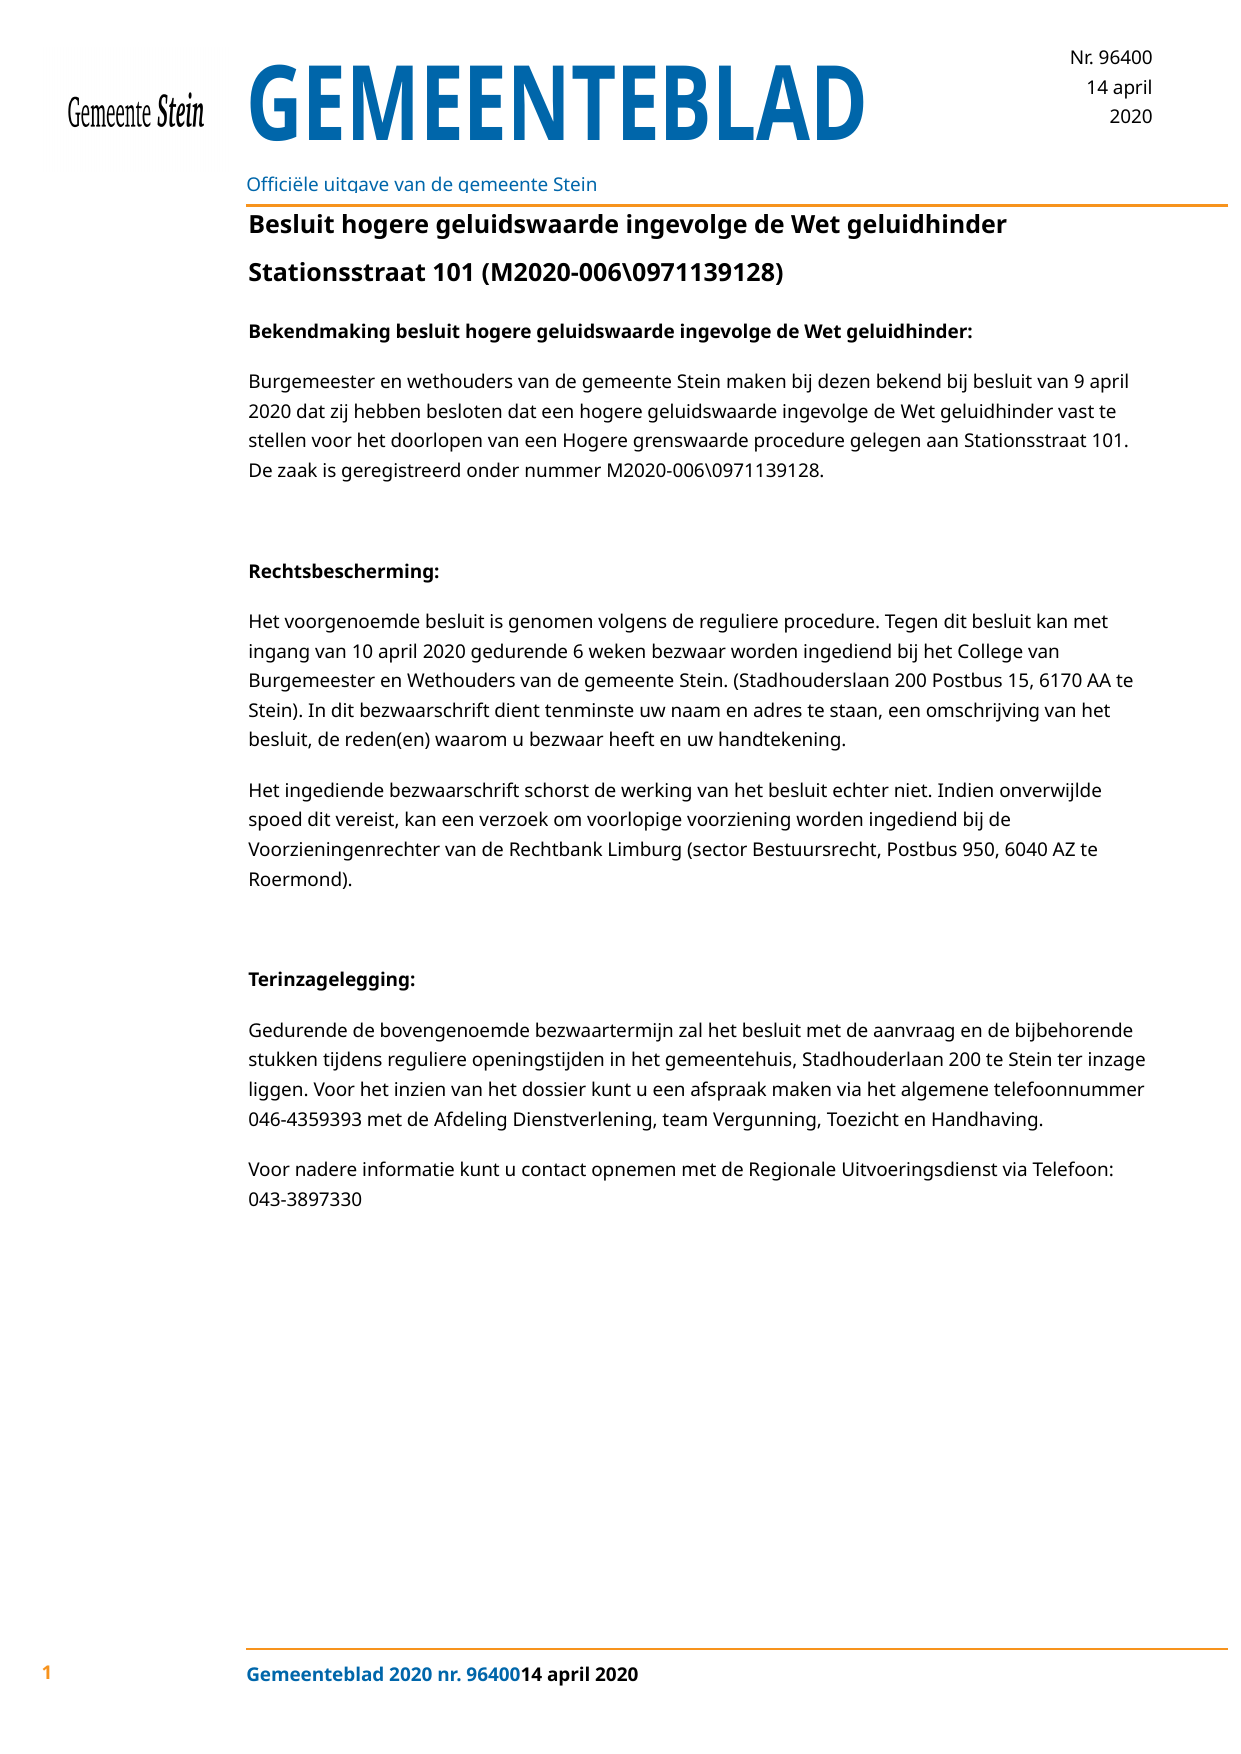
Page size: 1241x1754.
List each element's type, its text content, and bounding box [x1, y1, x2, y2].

text Terinzagelegging: [248, 967, 1152, 992]
text Het voorgenoemde besluit is genomen volgens de reguliere procedure. Tegen dit besluit kan met ingang van 10 april 2020 gedurende 6 weken bezwaar worden ingediend bij het College van Burgemeester en Wethouders van de gemeente Stein. (Stadhouderslaan 200 Postbus 15, 6170 AA te Stein). In dit bezwaarschrift dient tenminste uw naam en adres te staan, een omschrijving van het besluit, de reden(en) waarom u bezwaar heeft en uw handtekening. [248, 608, 1152, 752]
text Rechtsbescherming: [248, 558, 1152, 584]
text Gedurende de bovengenoemde bezwaartermijn zal het besluit met de aanvraag en de bijbehorende stukken tijdens reguliere openingstijden in het gemeentehuis, Stadhouderlaan 200 te Stein ter inzage liggen. Voor het inzien van het dossier kunt u een afspraak maken via het algemene telefoonnummer 046-4359393 met de Afdeling Dienstverlening, team Vergunning, Toezicht en Handhaving. [248, 1017, 1152, 1132]
text Bekendmaking besluit hogere geluidswaarde ingevolge de Wet geluidhinder: [248, 318, 1152, 344]
picture [41, 47, 231, 172]
text Besluit hogere geluidswaarde ingevolge de Wet geluidhinder Stationsstraat 101 (M2020-006\0971139128) [248, 207, 1152, 288]
text Het ingediende bezwaarschrift schorst de werking van het besluit echter niet. Indien onverwijlde spoed dit vereist, kan een verzoek om voorlopige voorziening worden ingediend bij de Voorzieningenrechter van de Rechtbank Limburg (sector Bestuursrecht, Postbus 950, 6040 AZ te Roermond). [248, 777, 1152, 892]
text Burgemeester en wethouders van de gemeente Stein maken bij dezen bekend bij besluit van 9 april 2020 dat zij hebben besloten dat een hogere geluidswaarde ingevolge de Wet geluidhinder vast te stellen voor het doorlopen van een Hogere grenswaarde procedure gelegen aan Stationsstraat 101. De zaak is geregistreerd onder nummer M2020-006\0971139128. [248, 368, 1152, 483]
text Voor nadere informatie kunt u contact opnemen met de Regionale Uitvoeringsdienst via Telefoon: 043-3897330 [248, 1156, 1152, 1212]
